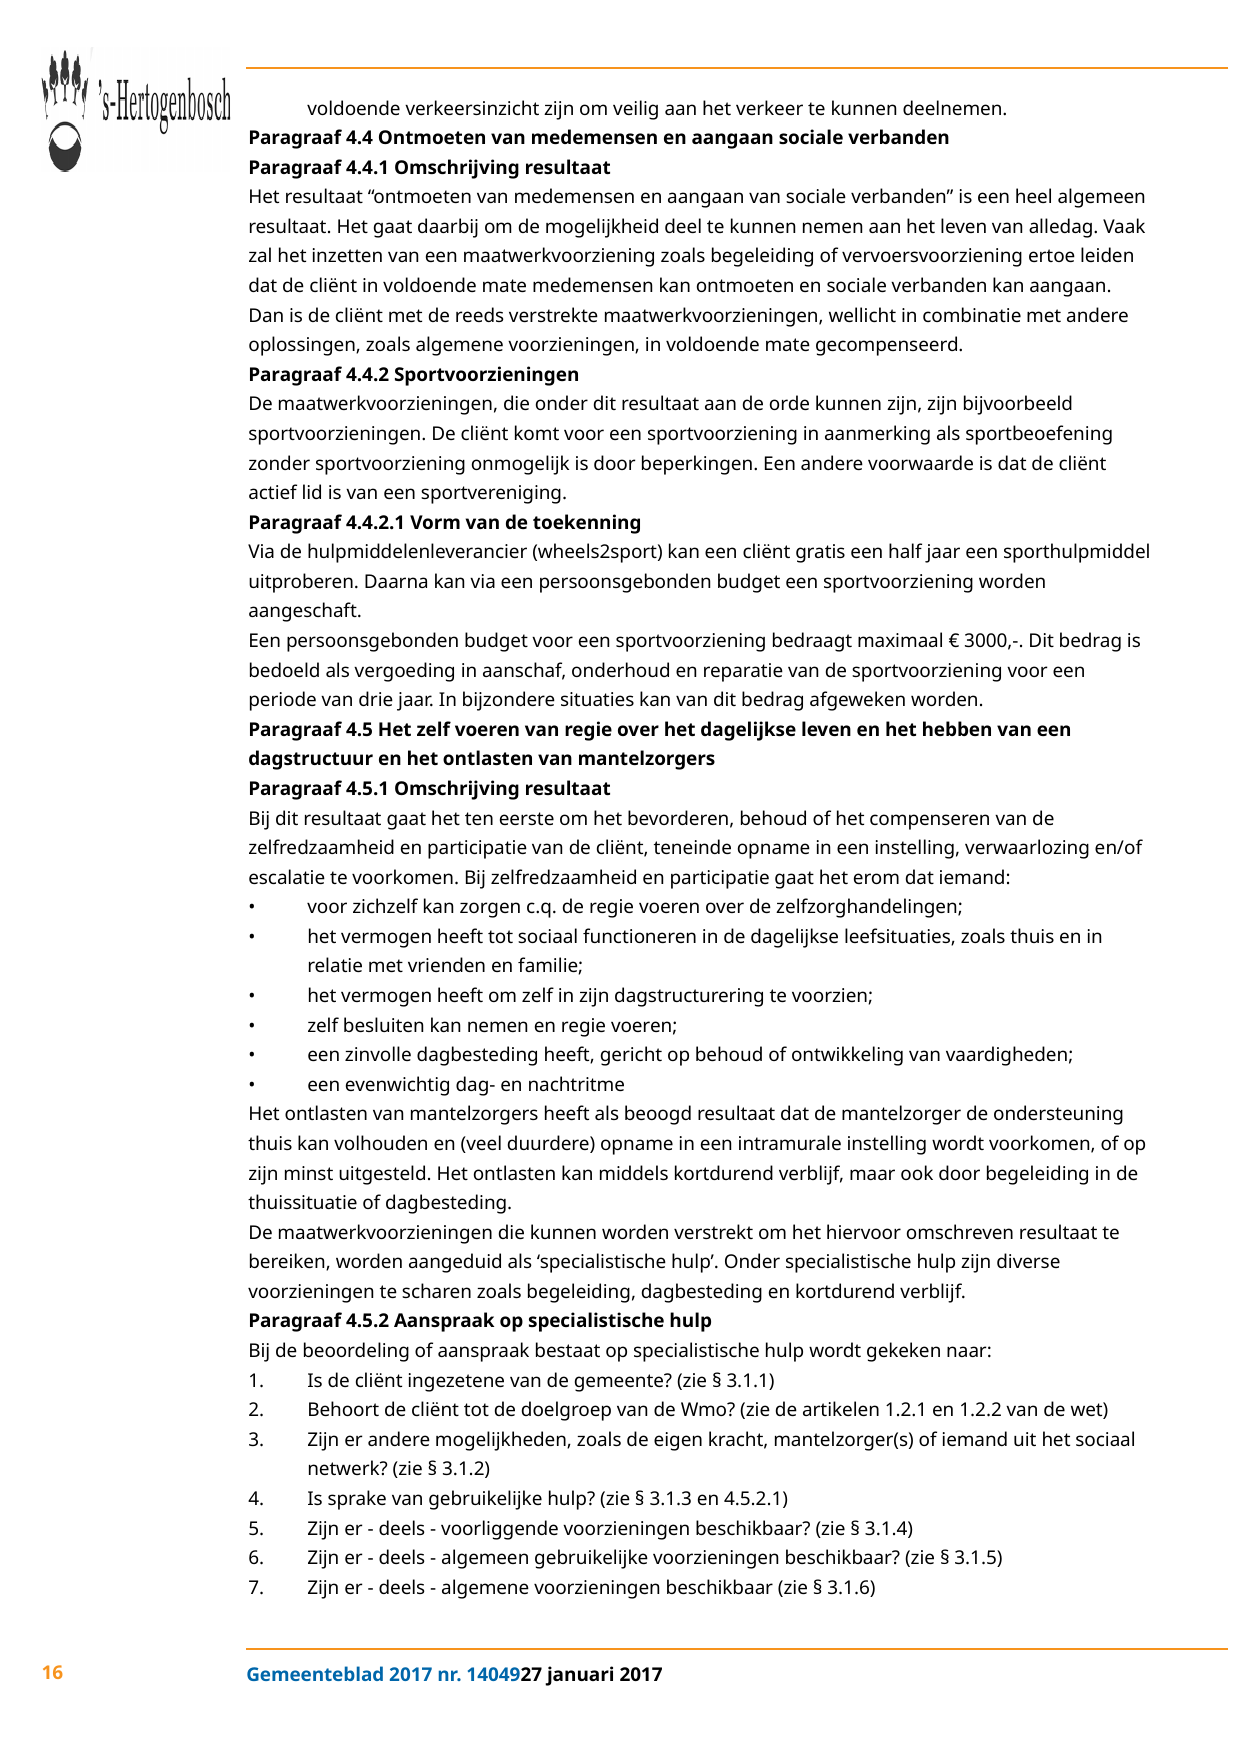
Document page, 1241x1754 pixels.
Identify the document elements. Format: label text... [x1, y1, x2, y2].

text Bij de beoordeling of aanspraak bestaat op specialistische hulp wordt gekeken naar: [248, 1337, 1152, 1363]
text Het ontlasten van mantelzorgers heeft als beoogd resultaat dat de mantelzorger de ondersteuning thuis kan volhouden en (veel duurdere) opname in een intramurale instelling wordt voorkomen, of op zijn minst uitgesteld. Het ontlasten kan middels kortdurend verblijf, maar ook door begeleiding in de thuissituatie of dagbesteding. [248, 1101, 1152, 1215]
text Het resultaat “ontmoeten van medemensen en aangaan van sociale verbanden” is een heel algemeen resultaat. Het gaat daarbij om de mogelijkheid deel te kunnen nemen aan het leven van alledag. Vaak zal het inzetten van een maatwerkvoorziening zoals begeleiding of vervoersvoorziening ertoe leiden dat de cliënt in voldoende mate medemensen kan ontmoeten en sociale verbanden kan aangaan. Dan is de cliënt met de reeds verstrekte maatwerkvoorzieningen, wellicht in combinatie met andere oplossingen, zoals algemene voorzieningen, in voldoende mate gecompenseerd. [248, 183, 1152, 357]
text Paragraaf 4.5.1 Omschrijving resultaat [248, 775, 1152, 801]
text De maatwerkvoorzieningen die kunnen worden verstrekt om het hiervoor omschreven resultaat te bereiken, worden aangeduid als ‘specialistische hulp’. Onder specialistische hulp zijn diverse voorzieningen te scharen zoals begeleiding, dagbesteding en kortdurend verblijf. [248, 1219, 1152, 1304]
list zelf besluiten kan nemen en regie voeren; [248, 1012, 1152, 1038]
text Bij dit resultaat gaat het ten eerste om het bevorderen, behoud of het compenseren van de zelfredzaamheid en participatie van de cliënt, teneinde opname in een instelling, verwaarlozing en/of escalatie te voorkomen. Bij zelfredzaamheid en participatie gaat het erom dat iemand: [248, 805, 1152, 890]
text Paragraaf 4.4.1 Omschrijving resultaat [248, 154, 1152, 180]
text Paragraaf 4.4.2 Sportvoorzieningen [248, 361, 1152, 387]
text De maatwerkvoorzieningen, die onder dit resultaat aan de orde kunnen zijn, zijn bijvoorbeeld sportvoorzieningen. De cliënt komt voor een sportvoorziening in aanmerking als sportbeoefening zonder sportvoorziening onmogelijk is door beperkingen. Een andere voorwaarde is dat de cliënt actief lid is van een sportvereniging. [248, 391, 1152, 505]
list het vermogen heeft tot sociaal functioneren in de dagelijkse leefsituaties, zoals thuis en in relatie met vrienden en familie; [248, 923, 1152, 978]
list Zijn er andere mogelijkheden, zoals de eigen kracht, mantelzorger(s) of iemand uit het sociaal netwerk? (zie § 3.1.2) [248, 1426, 1152, 1481]
text Paragraaf 4.4.2.1 Vorm van de toekenning [248, 509, 1152, 535]
text Via de hulpmiddelenleverancier (wheels2sport) kan een cliënt gratis een half jaar een sporthulpmiddel uitproberen. Daarna kan via een persoonsgebonden budget een sportvoorziening worden aangeschaft. [248, 538, 1152, 623]
list Is sprake van gebruikelijke hulp? (zie § 3.1.3 en 4.5.2.1) [248, 1485, 1152, 1511]
list Zijn er - deels - algemeen gebruikelijke voorzieningen beschikbaar? (zie § 3.1.5) [248, 1544, 1152, 1570]
list voldoende verkeersinzicht zijn om veilig aan het verkeer te kunnen deelnemen. [248, 95, 1152, 121]
list voor zichzelf kan zorgen c.q. de regie voeren over de zelfzorghandelingen; [248, 893, 1152, 919]
list het vermogen heeft om zelf in zijn dagstructurering te voorzien; [248, 982, 1152, 1008]
list een zinvolle dagbesteding heeft, gericht op behoud of ontwikkeling van vaardigheden; [248, 1041, 1152, 1067]
text Paragraaf 4.5 Het zelf voeren van regie over het dagelijkse leven en het hebben van een dagstructuur en het ontlasten van mantelzorgers [248, 716, 1152, 771]
text Een persoonsgebonden budget voor een sportvoorziening bedraagt maximaal € 3000,-. Dit bedrag is bedoeld als vergoeding in aanschaf, onderhoud en reparatie van de sportvoorziening voor een periode van drie jaar. In bijzondere situaties kan van dit bedrag afgeweken worden. [248, 627, 1152, 712]
list Zijn er - deels - voorliggende voorzieningen beschikbaar? (zie § 3.1.4) [248, 1515, 1152, 1541]
list een evenwichtig dag- en nachtritme [248, 1071, 1152, 1097]
picture [41, 47, 231, 172]
list Zijn er - deels - algemene voorzieningen beschikbaar (zie § 3.1.6) [248, 1574, 1152, 1600]
list Behoort de cliënt tot de doelgroep van de Wmo? (zie de artikelen 1.2.1 en 1.2.2 van de wet) [248, 1396, 1152, 1422]
text Paragraaf 4.5.2 Aanspraak op specialistische hulp [248, 1308, 1152, 1333]
text Paragraaf 4.4 Ontmoeten van medemensen en aangaan sociale verbanden [248, 124, 1152, 150]
list Is de cliënt ingezetene van de gemeente? (zie § 3.1.1) [248, 1367, 1152, 1393]
